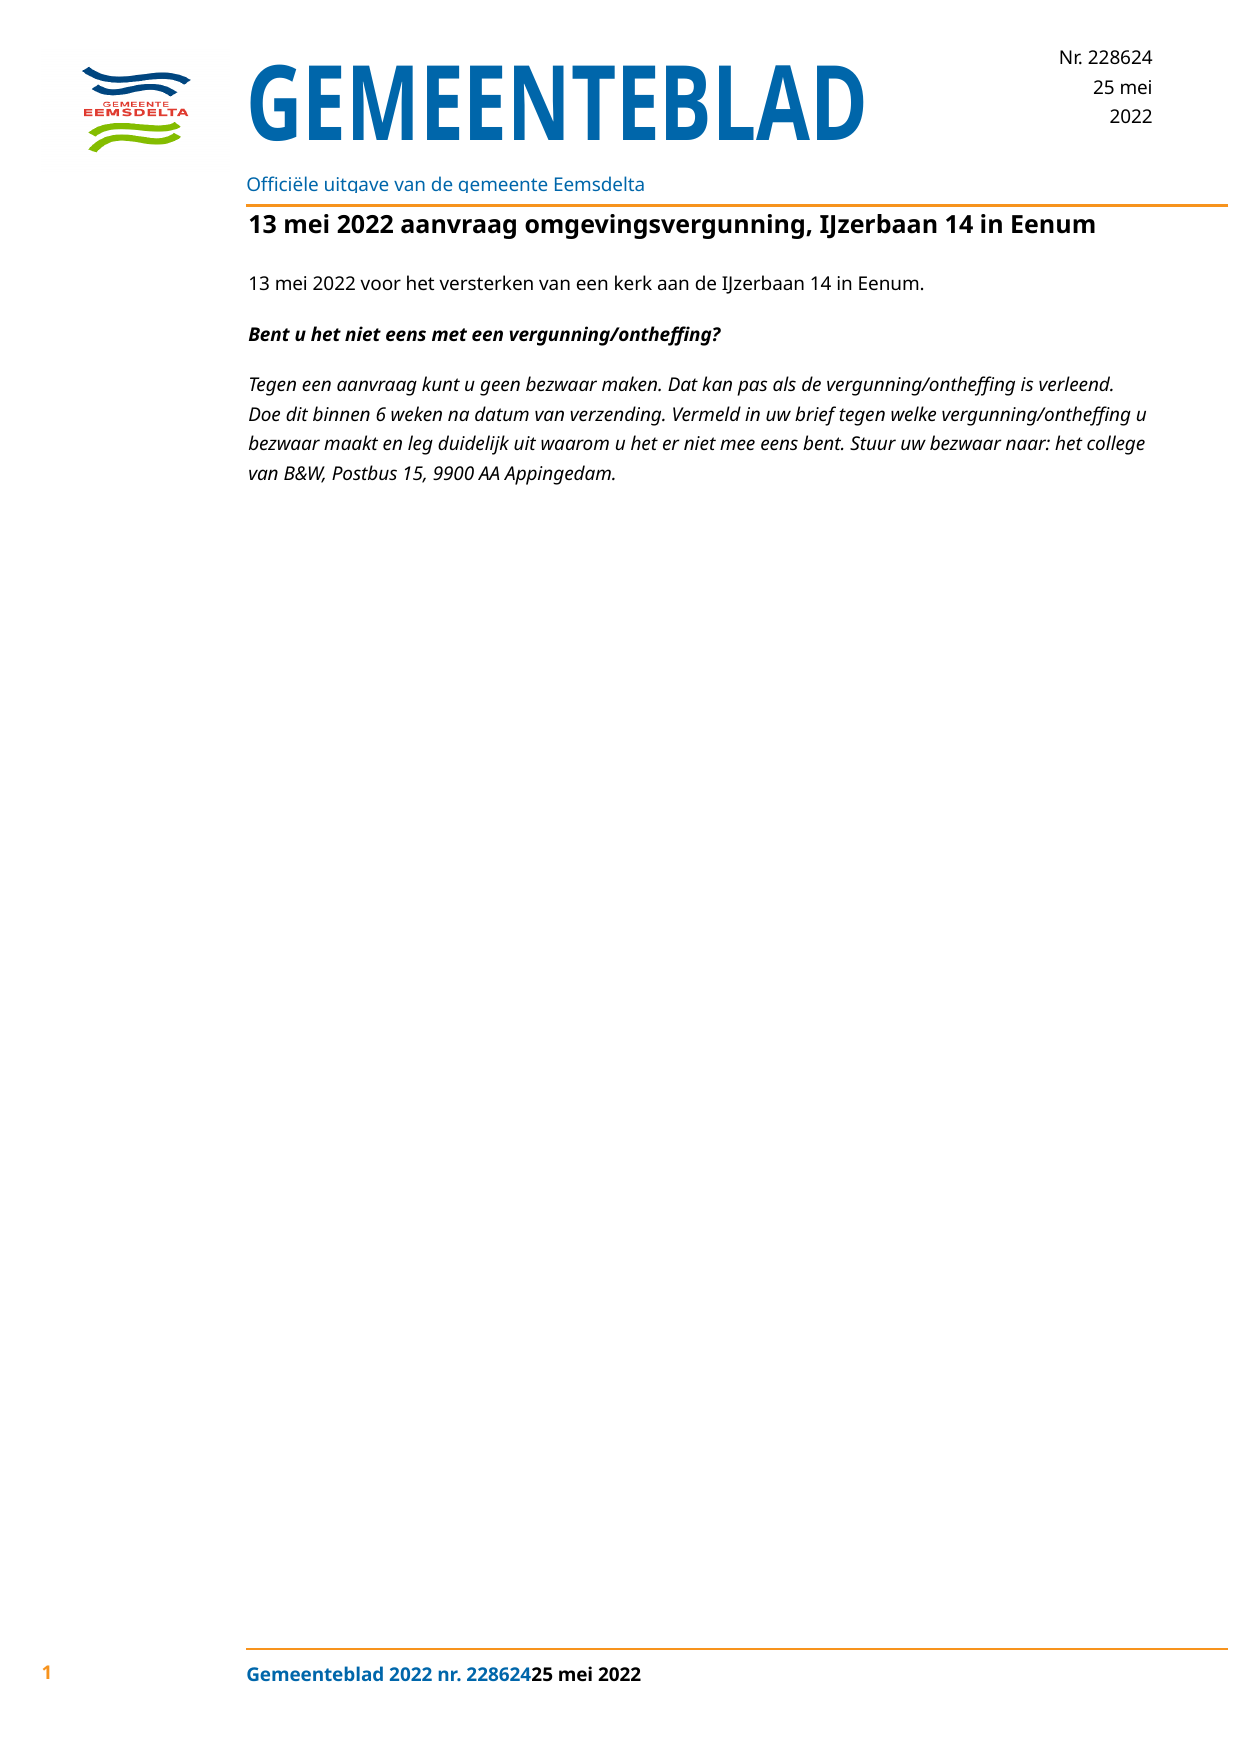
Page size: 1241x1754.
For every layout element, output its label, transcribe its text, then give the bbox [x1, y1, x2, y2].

text 13 mei 2022 aanvraag omgevingsvergunning, IJzerbaan 14 in Eenum [248, 207, 1152, 241]
text Tegen een aanvraag kunt u geen bezwaar maken. Dat kan pas als de vergunning/ontheffing is verleend. Doe dit binnen 6 weken na datum van verzending. Vermeld in uw brief tegen welke vergunning/ontheffing u bezwaar maakt en leg duidelijk uit waarom u het er niet mee eens bent. Stuur uw bezwaar naar: het college van B&W, Postbus 15, 9900 AA Appingedam. [248, 371, 1152, 486]
picture [41, 47, 231, 172]
text 13 mei 2022 voor het versterken van een kerk aan de IJzerbaan 14 in Eenum. [248, 270, 1152, 296]
text Bent u het niet eens met een vergunning/ontheffing? [248, 321, 1152, 346]
